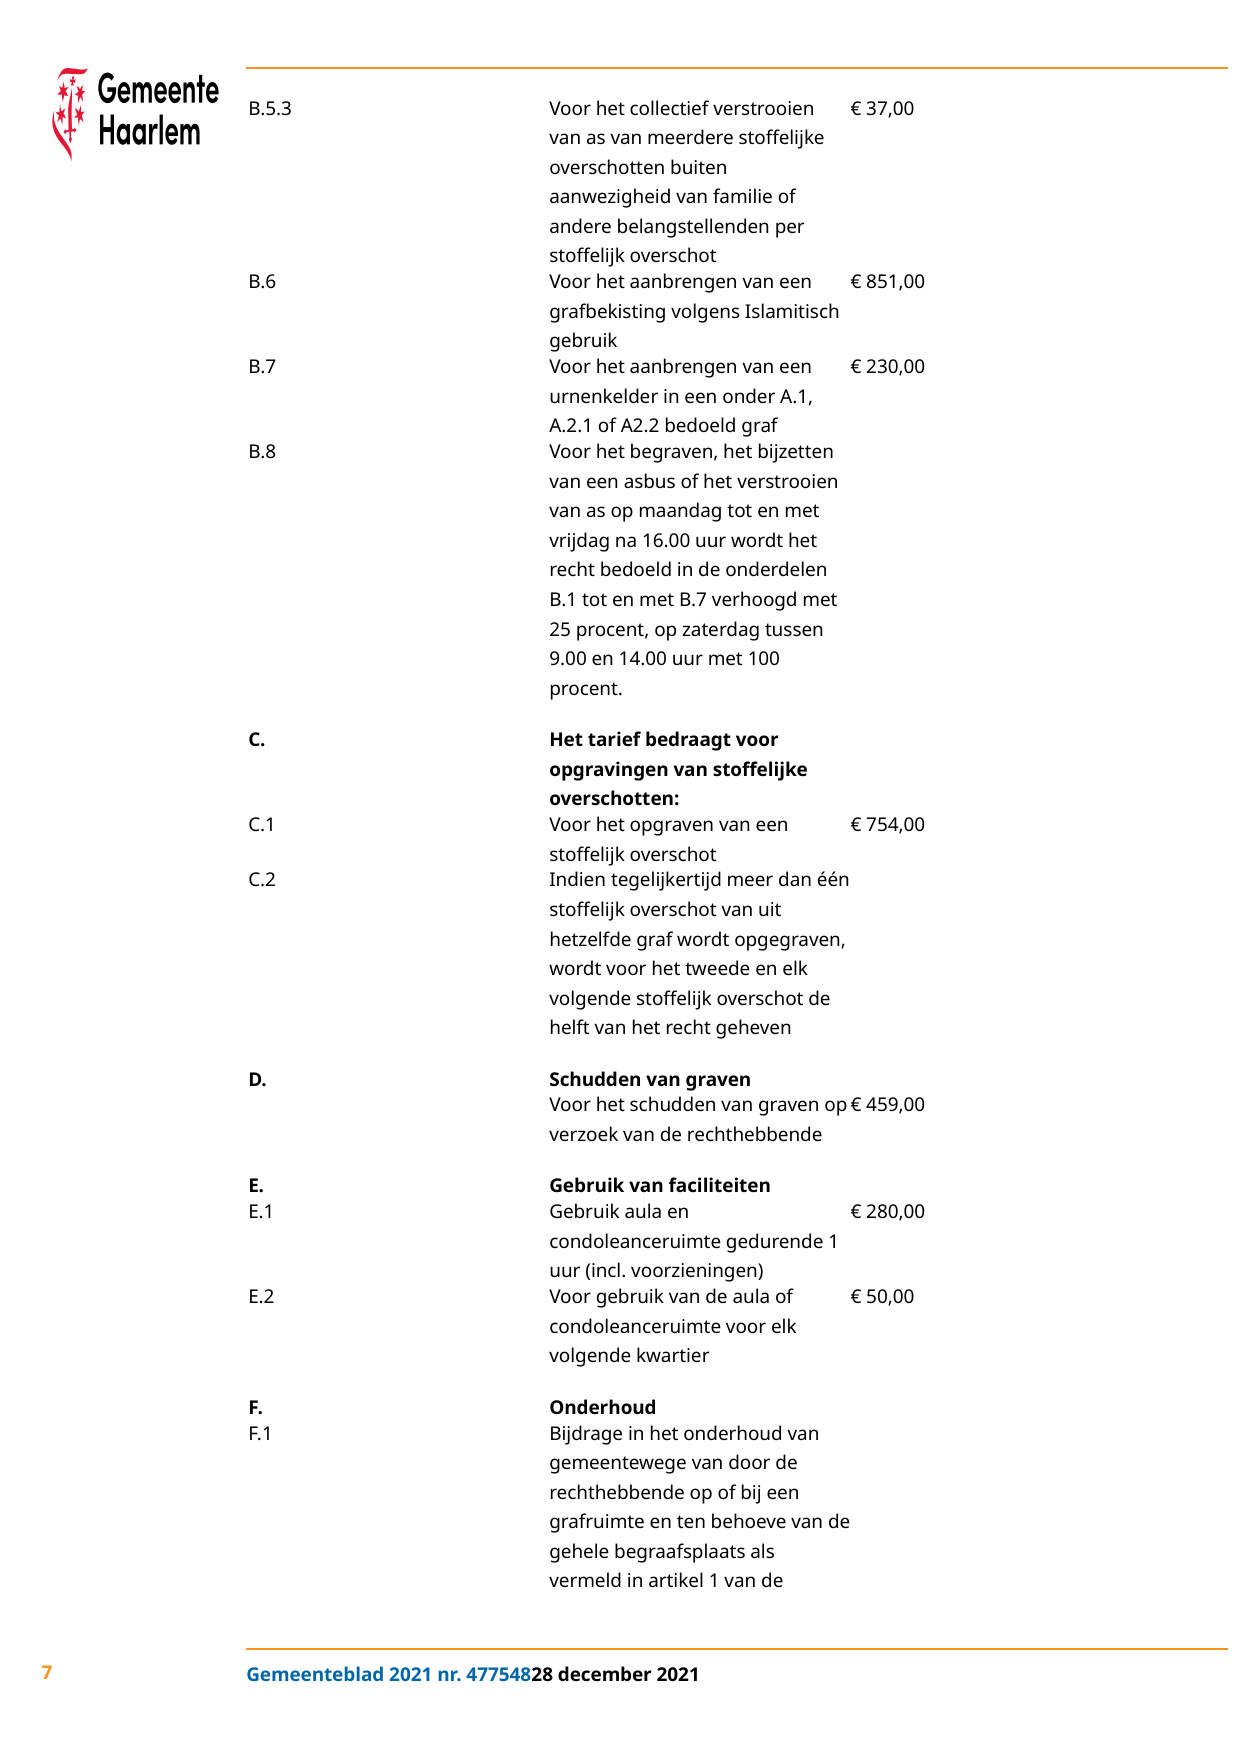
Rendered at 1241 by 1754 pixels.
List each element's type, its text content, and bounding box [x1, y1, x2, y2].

table_cell Schudden van graven [549, 1066, 850, 1092]
table_cell Bijdrage in het onderhoud van gemeentewege van door de rechthebbende op of bij een grafruimte en ten behoeve van de gehele begraafsplaats als vermeld in artikel 1 van de [549, 1420, 850, 1593]
table_cell Gebruik aula en condoleanceruimte gedurende 1 uur (incl. voorzieningen) [549, 1199, 850, 1283]
table_cell [248, 1368, 549, 1394]
table_cell € 754,00 [850, 811, 1152, 867]
table_cell C. [248, 726, 549, 811]
table_cell F.1 [248, 1420, 549, 1593]
table_cell [850, 1368, 1152, 1394]
table_cell E. [248, 1173, 549, 1198]
table_cell E.1 [248, 1199, 549, 1283]
table_cell [850, 438, 1152, 701]
table_cell Voor het opgraven van een stoffelijk overschot [549, 811, 850, 867]
table_cell F. [248, 1394, 549, 1420]
table_cell B.6 [248, 269, 549, 353]
table_cell [850, 867, 1152, 1040]
table_cell [549, 1040, 850, 1066]
table_cell Gebruik van faciliteiten [549, 1173, 850, 1198]
table_cell € 230,00 [850, 353, 1152, 438]
table_cell E.2 [248, 1283, 549, 1368]
table_cell Voor het collectief verstrooien van as van meerdere stoffelijke overschotten buiten aanwezigheid van familie of andere belangstellenden per stoffelijk overschot [549, 95, 850, 268]
table_cell Onderhoud [549, 1394, 850, 1420]
table_cell B.7 [248, 353, 549, 438]
table_cell [248, 1147, 549, 1173]
table_cell B.5.3 [248, 95, 549, 268]
table_cell € 459,00 [850, 1092, 1152, 1147]
table_cell Voor het begraven, het bijzetten van een asbus of het verstrooien van as op maandag tot en met vrijdag na 16.00 uur wordt het recht bedoeld in de onderdelen B.1 tot en met B.7 verhoogd met 25 procent, op zaterdag tussen 9.00 en 14.00 uur met 100 procent. [549, 438, 850, 701]
table_cell [850, 1420, 1152, 1593]
table_cell C.2 [248, 867, 549, 1040]
table_cell [248, 1092, 549, 1147]
table_cell D. [248, 1066, 549, 1092]
table_cell Voor gebruik van de aula of condoleanceruimte voor elk volgende kwartier [549, 1283, 850, 1368]
table_cell € 280,00 [850, 1199, 1152, 1283]
table_cell € 37,00 [850, 95, 1152, 268]
table_cell [850, 1066, 1152, 1092]
table_cell [850, 1147, 1152, 1173]
table_cell [549, 701, 850, 726]
table_cell C.1 [248, 811, 549, 867]
table_cell Het tarief bedraagt voor opgravingen van stoffelijke overschotten: [549, 726, 850, 811]
table_cell Voor het schudden van graven op verzoek van de rechthebbende [549, 1092, 850, 1147]
table_cell [248, 1040, 549, 1066]
table_cell B.8 [248, 438, 549, 701]
table_cell € 851,00 [850, 269, 1152, 353]
table_cell [850, 726, 1152, 811]
table_cell [248, 701, 549, 726]
table_cell [850, 1394, 1152, 1420]
table_cell Voor het aanbrengen van een grafbekisting volgens Islamitisch gebruik [549, 269, 850, 353]
picture [41, 47, 231, 172]
table_cell [850, 1040, 1152, 1066]
table_cell € 50,00 [850, 1283, 1152, 1368]
table_cell Indien tegelijkertijd meer dan één stoffelijk overschot van uit hetzelfde graf wordt opgegraven, wordt voor het tweede en elk volgende stoffelijk overschot de helft van het recht geheven [549, 867, 850, 1040]
table_cell [549, 1147, 850, 1173]
table_cell [850, 1173, 1152, 1198]
table_cell Voor het aanbrengen van een urnenkelder in een onder A.1, A.2.1 of A2.2 bedoeld graf [549, 353, 850, 438]
table_cell [549, 1368, 850, 1394]
table_cell [850, 701, 1152, 726]
